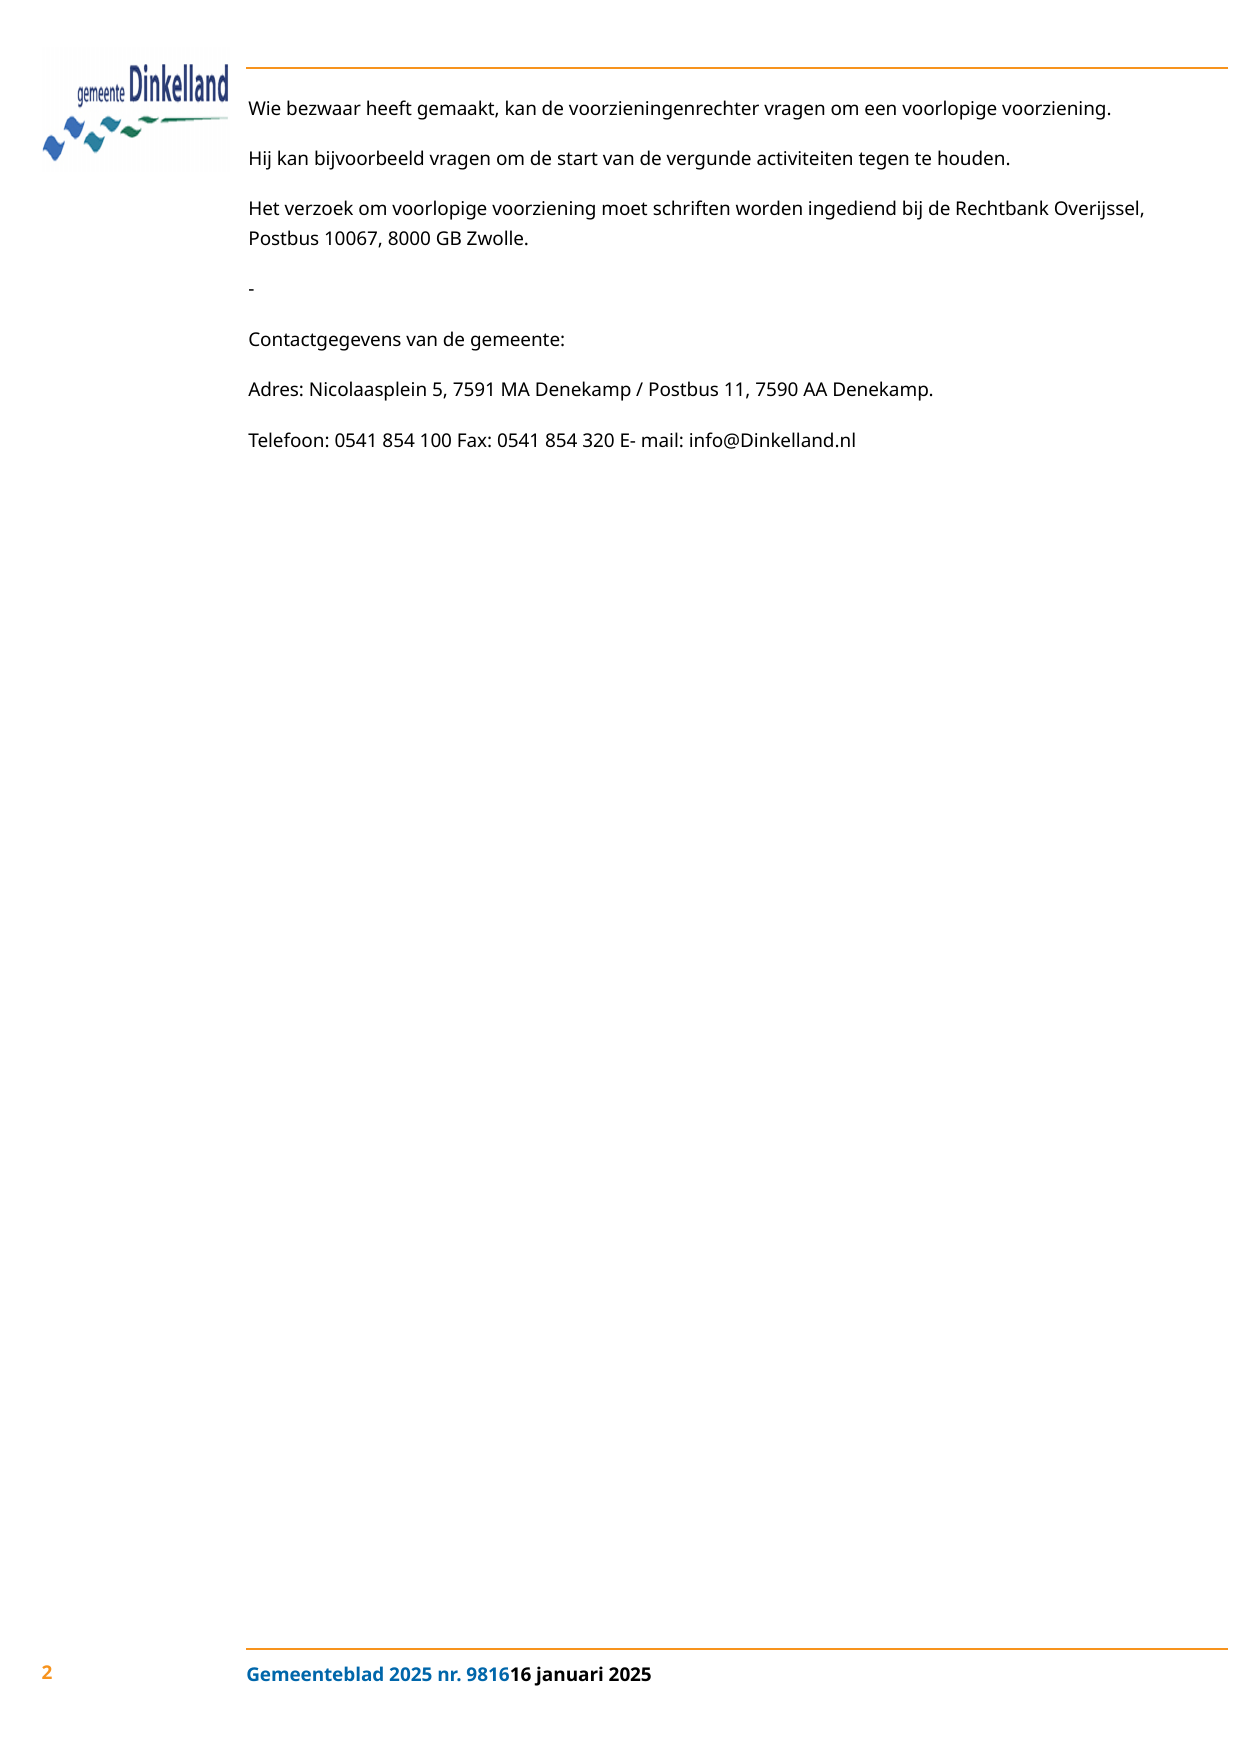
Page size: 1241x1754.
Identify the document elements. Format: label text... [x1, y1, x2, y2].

text - [248, 276, 1152, 301]
text Contactgegevens van de gemeente: [248, 326, 1152, 352]
text Hij kan bijvoorbeeld vragen om de start van de vergunde activiteiten tegen te houden. [248, 145, 1152, 171]
text Het verzoek om voorlopige voorziening moet schriften worden ingediend bij de Rechtbank Overijssel, Postbus 10067, 8000 GB Zwolle. [248, 196, 1152, 251]
picture [41, 47, 231, 172]
text Adres: Nicolaasplein 5, 7591 MA Denekamp / Postbus 11, 7590 AA Denekamp. [248, 376, 1152, 402]
text Wie bezwaar heeft gemaakt, kan de voorzieningenrechter vragen om een voorlopige voorziening. [248, 95, 1152, 121]
text Telefoon: 0541 854 100 Fax: 0541 854 320 E- mail: info@Dinkelland.nl [248, 427, 1152, 453]
